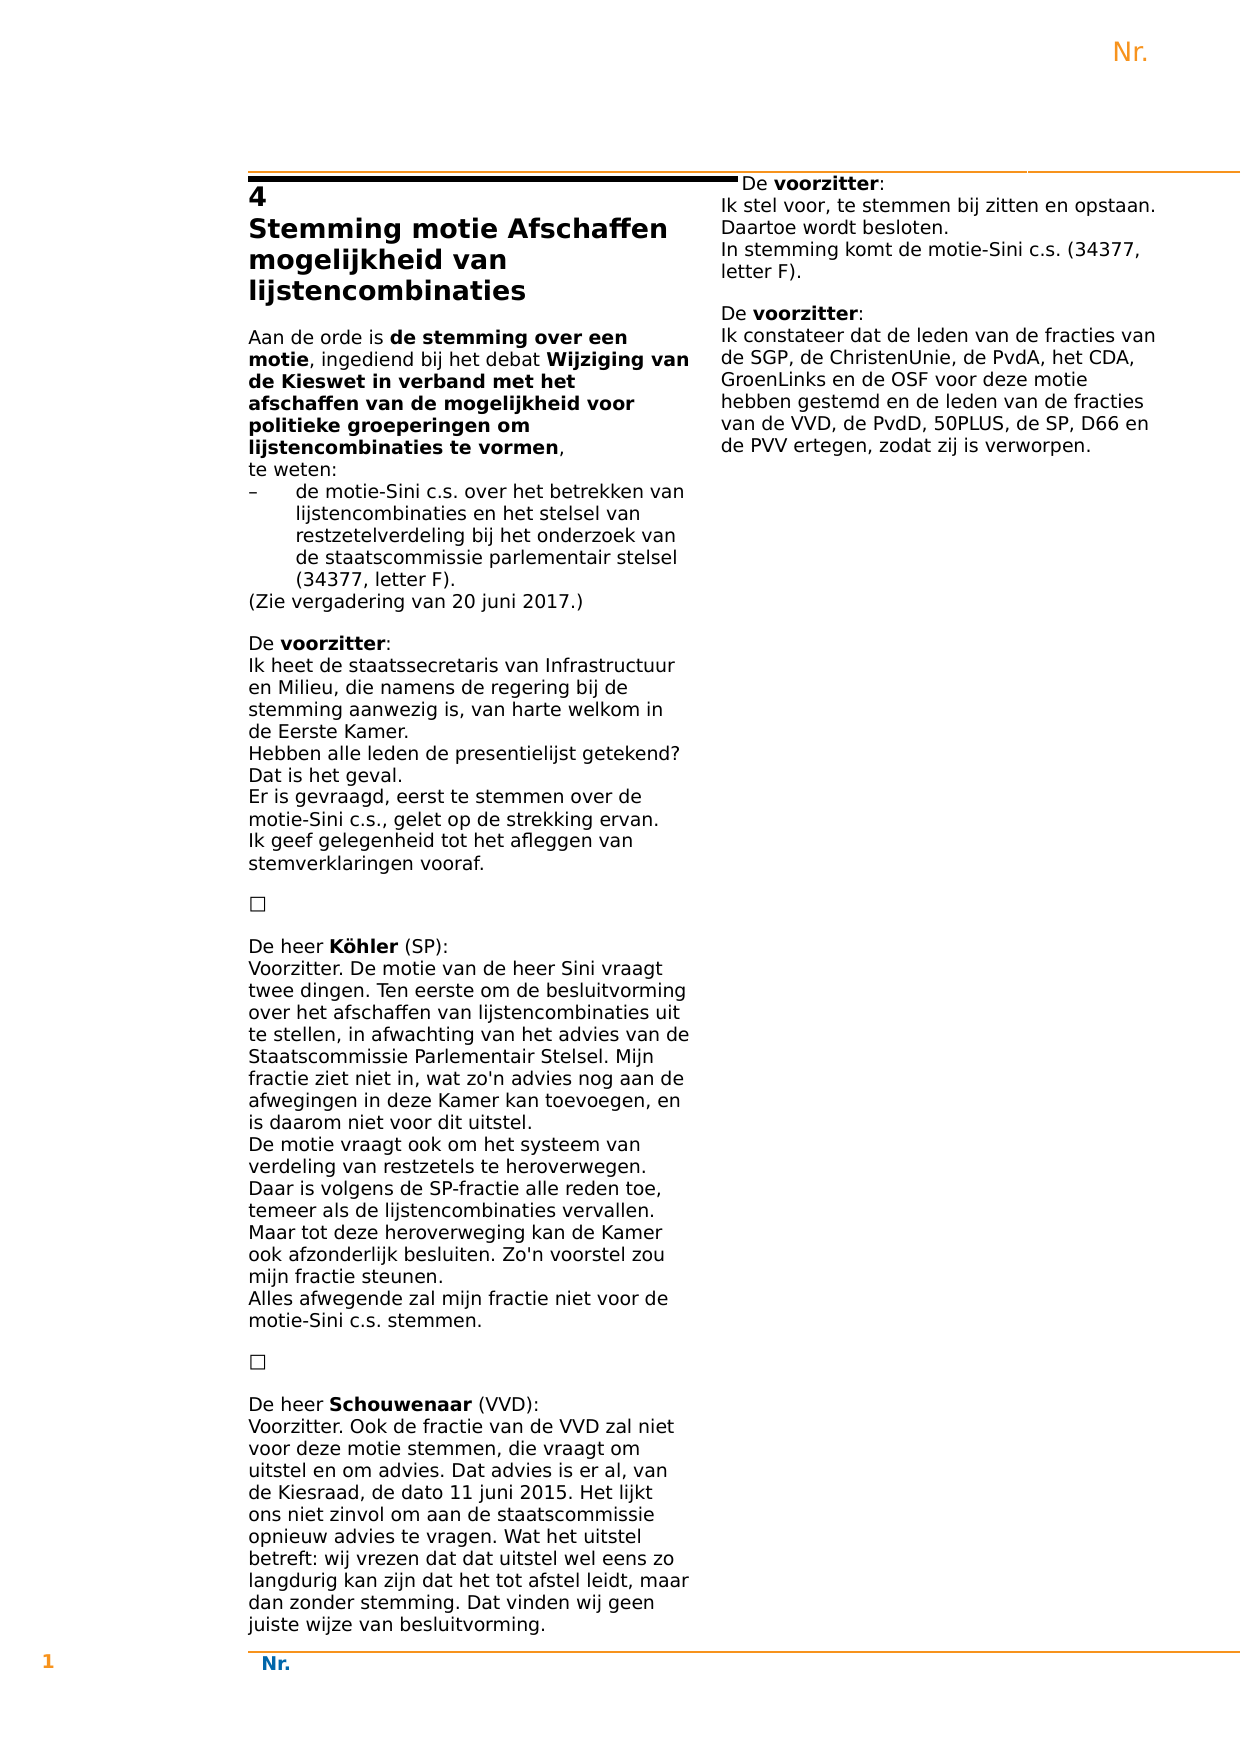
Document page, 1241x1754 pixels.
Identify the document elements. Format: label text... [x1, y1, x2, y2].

text Aan de orde is de stemming over een motie, ingediend bij het debat Wijziging van de Kieswet in verband met het afschaffen van de mogelijkheid voor politieke groeperingen om lijstencombinaties te vormen, [248, 327, 691, 459]
text De heer Schouwenaar (VVD): [248, 1394, 691, 1416]
list de motie-Sini c.s. over het betrekken van lijstencombinaties en het stelsel van restzetelverdeling bij het onderzoek van de staatscommissie parlementair stelsel (34377, letter F). [248, 481, 691, 591]
text Voorzitter. Ook de fractie van de VVD zal niet voor deze motie stemmen, die vraagt om uitstel en om advies. Dat advies is er al, van de Kiesraad, de dato 11 juni 2015. Het lijkt ons niet zinvol om aan de staatscommissie opnieuw advies te vragen. Wat het uitstel betreft: wij vrezen dat dat uitstel wel eens zo langdurig kan zijn dat het tot afstel leidt, maar dan zonder stemming. Dat vinden wij geen juiste wijze van besluitvorming. [248, 1416, 691, 1636]
text Voorzitter. De motie van de heer Sini vraagt twee dingen. Ten eerste om de besluitvorming over het afschaffen van lijstencombinaties uit te stellen, in afwachting van het advies van de Staatscommissie Parlementair Stelsel. Mijn fractie ziet niet in, wat zo'n advies nog aan de afwegingen in deze Kamer kan toevoegen, en is daarom niet voor dit uitstel. [248, 958, 691, 1134]
text Daartoe wordt besloten. [721, 217, 1163, 239]
text Hebben alle leden de presentielijst getekend? Dat is het geval. [248, 742, 691, 786]
text Alles afwegende zal mijn fractie niet voor de motie-Sini c.s. stemmen. [248, 1288, 691, 1332]
text (Zie vergadering van 20 juni 2017.) [248, 591, 691, 613]
text De voorzitter: [721, 303, 1163, 325]
title 4 Stemming motie Afschaffen mogelijkheid van lijstencombinaties [248, 182, 691, 307]
text ⬜ [248, 1352, 691, 1374]
text te weten: [248, 459, 691, 481]
text De voorzitter: [248, 633, 691, 654]
text Ik heet de staatssecretaris van Infrastructuur en Milieu, die namens de regering bij de stemming aanwezig is, van harte welkom in de Eerste Kamer. [248, 654, 691, 742]
text In stemming komt de motie-Sini c.s. (34377, letter F). [721, 239, 1163, 283]
text Ik geef gelegenheid tot het afleggen van stemverklaringen vooraf. [248, 830, 691, 874]
text De motie vraagt ook om het systeem van verdeling van restzetels te heroverwegen. Daar is volgens de SP-fractie alle reden toe, temeer als de lijstencombinaties vervallen. Maar tot deze heroverweging kan de Kamer ook afzonderlijk besluiten. Zo'n voorstel zou mijn fractie steunen. [248, 1134, 691, 1288]
text De voorzitter: [721, 173, 1163, 195]
text Er is gevraagd, eerst te stemmen over de motie-Sini c.s., gelet op de strekking ervan. [248, 786, 691, 830]
text De heer Köhler (SP): [248, 936, 691, 958]
text Ik stel voor, te stemmen bij zitten en opstaan. [721, 195, 1163, 217]
text ⬜ [248, 894, 691, 916]
text Ik constateer dat de leden van de fracties van de SGP, de ChristenUnie, de PvdA, het CDA, GroenLinks en de OSF voor deze motie hebben gestemd en de leden van de fracties van de VVD, de PvdD, 50PLUS, de SP, D66 en de PVV ertegen, zodat zij is verworpen. [721, 325, 1163, 457]
